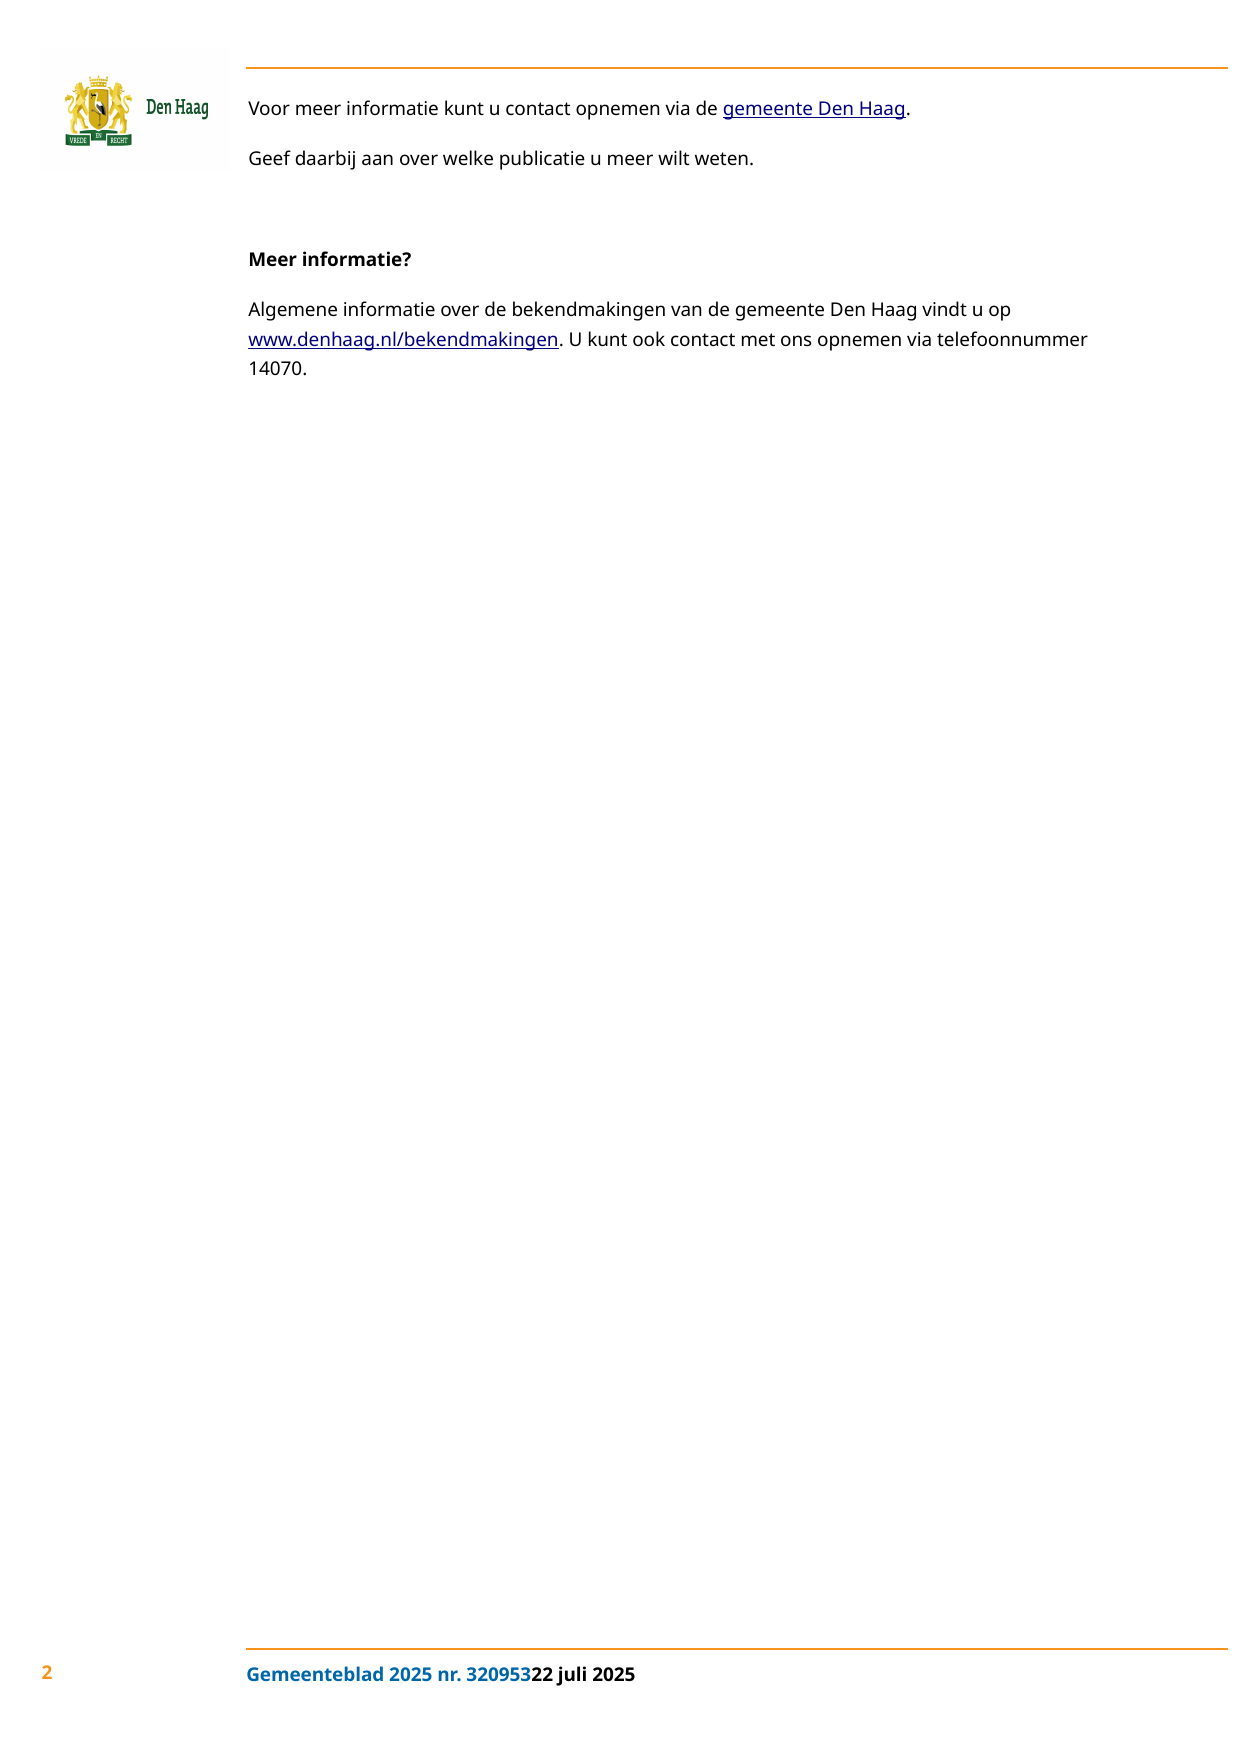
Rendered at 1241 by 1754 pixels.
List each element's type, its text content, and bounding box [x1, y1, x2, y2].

text Voor meer informatie kunt u contact opnemen via de gemeente Den Haag. [248, 95, 1152, 121]
text Algemene informatie over de bekendmakingen van de gemeente Den Haag vindt u op www.denhaag.nl/bekendmakingen. U kunt ook contact met ons opnemen via telefoonnummer 14070. [248, 296, 1152, 381]
text Geef daarbij aan over welke publicatie u meer wilt weten. [248, 145, 1152, 171]
text Meer informatie? [248, 246, 1152, 272]
picture [41, 47, 231, 172]
